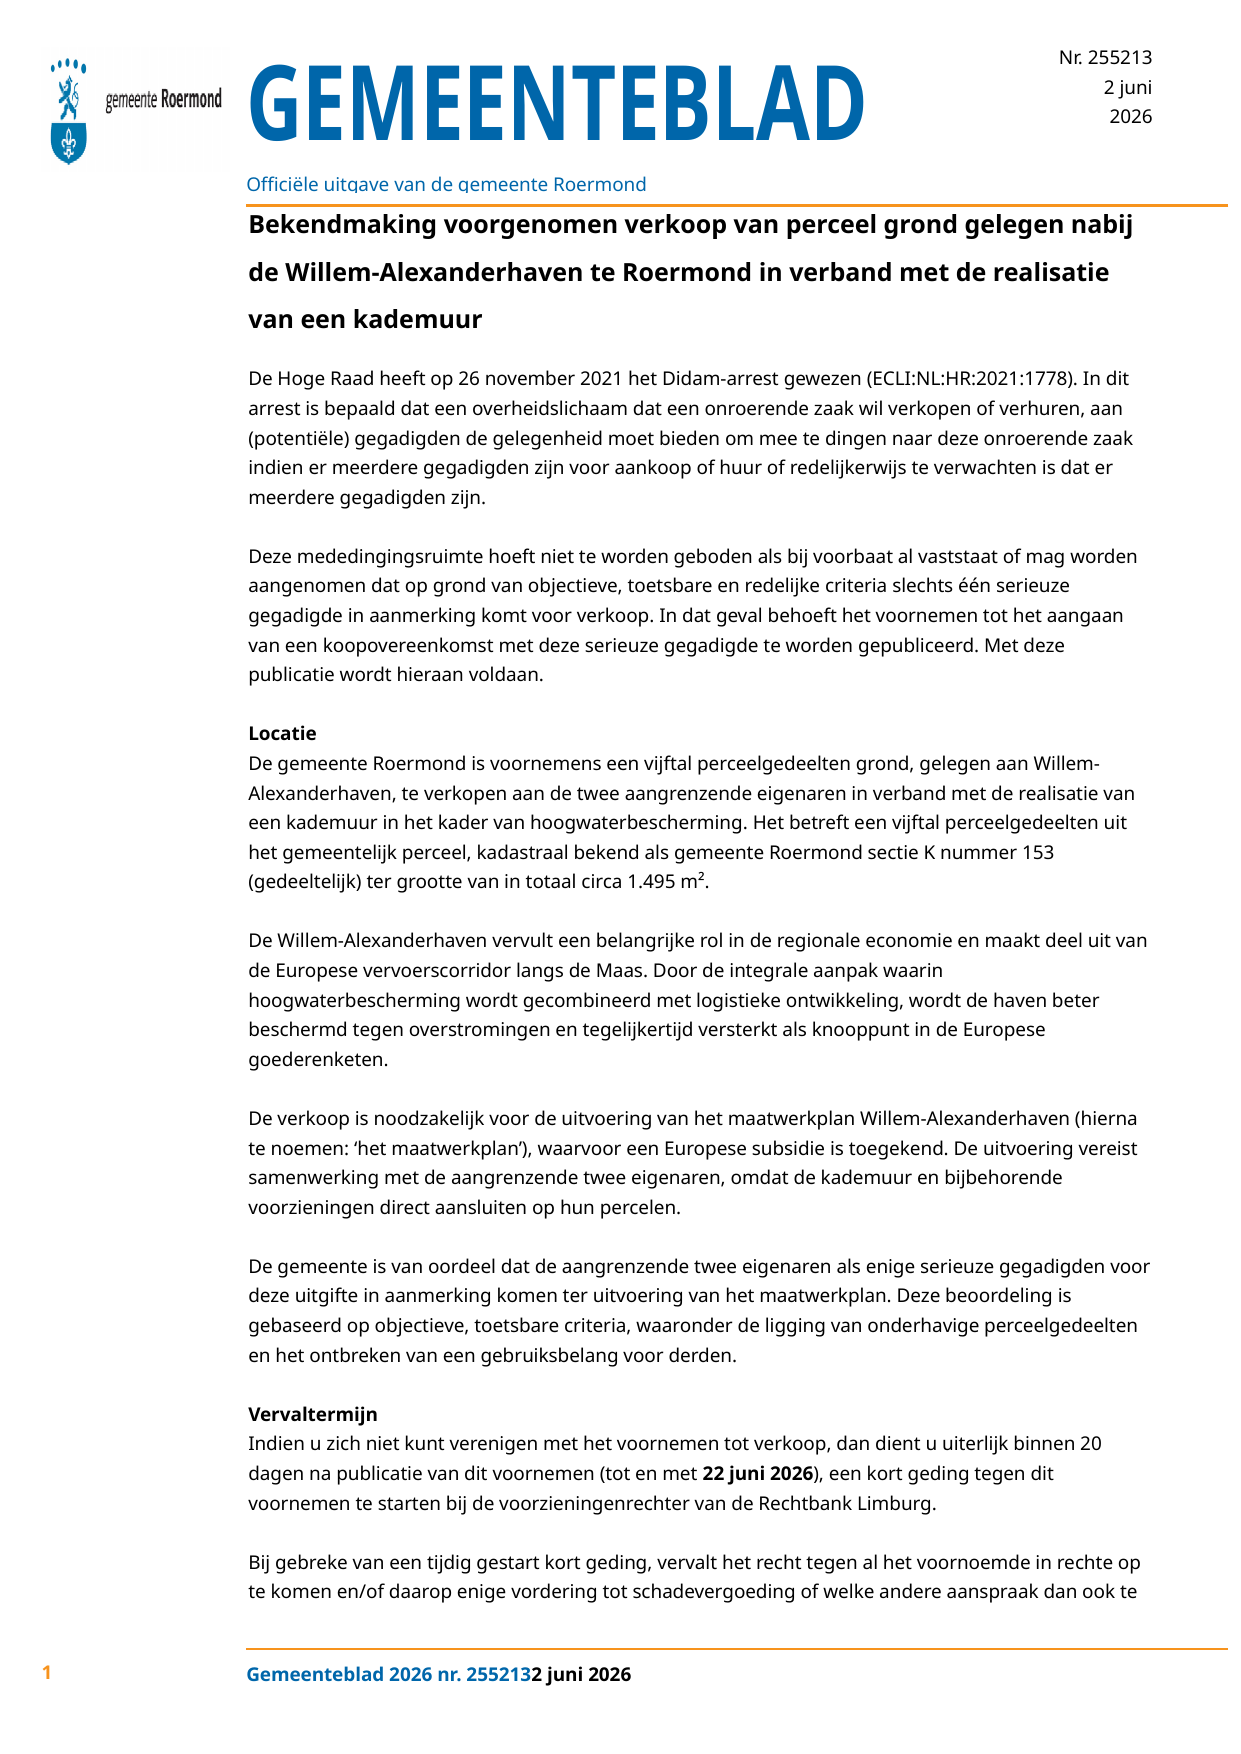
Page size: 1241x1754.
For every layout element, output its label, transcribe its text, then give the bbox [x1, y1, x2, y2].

text De gemeente Roermond is voornemens een vijftal perceelgedeelten grond, gelegen aan Willem-Alexanderhaven, te verkopen aan de twee aangrenzende eigenaren in verband met de realisatie van een kademuur in het kader van hoogwaterbescherming. Het betreft een vijftal perceelgedeelten uit het gemeentelijk perceel, kadastraal bekend als gemeente Roermond sectie K nummer 153 (gedeeltelijk) ter grootte van in totaal circa 1.495 m². [248, 750, 1152, 894]
text Locatie [248, 721, 1152, 746]
text Indien u zich niet kunt verenigen met het voornemen tot verkoop, dan dient u uiterlijk binnen 20 dagen na publicatie van dit voornemen (tot en met 22 juni 2026), een kort geding tegen dit voornemen te starten bij de voorzieningenrechter van de Rechtbank Limburg. [248, 1431, 1152, 1515]
text Deze mededingingsruimte hoeft niet te worden geboden als bij voorbaat al vaststaat of mag worden aangenomen dat op grond van objectieve, toetsbare en redelijke criteria slechts één serieuze gegadigde in aanmerking komt voor verkoop. In dat geval behoeft het voornemen tot het aangaan van een koopovereenkomst met deze serieuze gegadigde te worden gepubliceerd. Met deze publicatie wordt hieraan voldaan. [248, 543, 1152, 687]
text Bij gebreke van een tijdig gestart kort geding, vervalt het recht tegen al het voornoemde in rechte op te komen en/of daarop enige vordering tot schadevergoeding of welke andere aanspraak dan ook te [248, 1549, 1152, 1604]
picture [41, 47, 231, 172]
text De gemeente is van oordeel dat de aangrenzende twee eigenaren als enige serieuze gegadigden voor deze uitgifte in aanmerking komen ter uitvoering van het maatwerkplan. Deze beoordeling is gebaseerd op objectieve, toetsbare criteria, waaronder de ligging van onderhavige perceelgedeelten en het ontbreken van een gebruiksbelang voor derden. [248, 1253, 1152, 1367]
text Vervaltermijn [248, 1401, 1152, 1427]
text Bekendmaking voorgenomen verkoop van perceel grond gelegen nabij de Willem-Alexanderhaven te Roermond in verband met de realisatie van een kademuur [248, 207, 1152, 336]
text De verkoop is noodzakelijk voor de uitvoering van het maatwerkplan Willem-Alexanderhaven (hierna te noemen: ‘het maatwerkplan’), waarvoor een Europese subsidie is toegekend. De uitvoering vereist samenwerking met de aangrenzende twee eigenaren, omdat de kademuur en bijbehorende voorzieningen direct aansluiten op hun percelen. [248, 1105, 1152, 1219]
text De Willem-Alexanderhaven vervult een belangrijke rol in de regionale economie en maakt deel uit van de Europese vervoerscorridor langs de Maas. Door de integrale aanpak waarin hoogwaterbescherming wordt gecombineerd met logistieke ontwikkeling, wordt de haven beter beschermd tegen overstromingen en tegelijkertijd versterkt als knooppunt in de Europese goederenketen. [248, 928, 1152, 1072]
text De Hoge Raad heeft op 26 november 2021 het Didam-arrest gewezen (ECLI:NL:HR:2021:1778). In dit arrest is bepaald dat een overheidslichaam dat een onroerende zaak wil verkopen of verhuren, aan (potentiële) gegadigden de gelegenheid moet bieden om mee te dingen naar deze onroerende zaak indien er meerdere gegadigden zijn voor aankoop of huur of redelijkerwijs te verwachten is dat er meerdere gegadigden zijn. [248, 366, 1152, 509]
